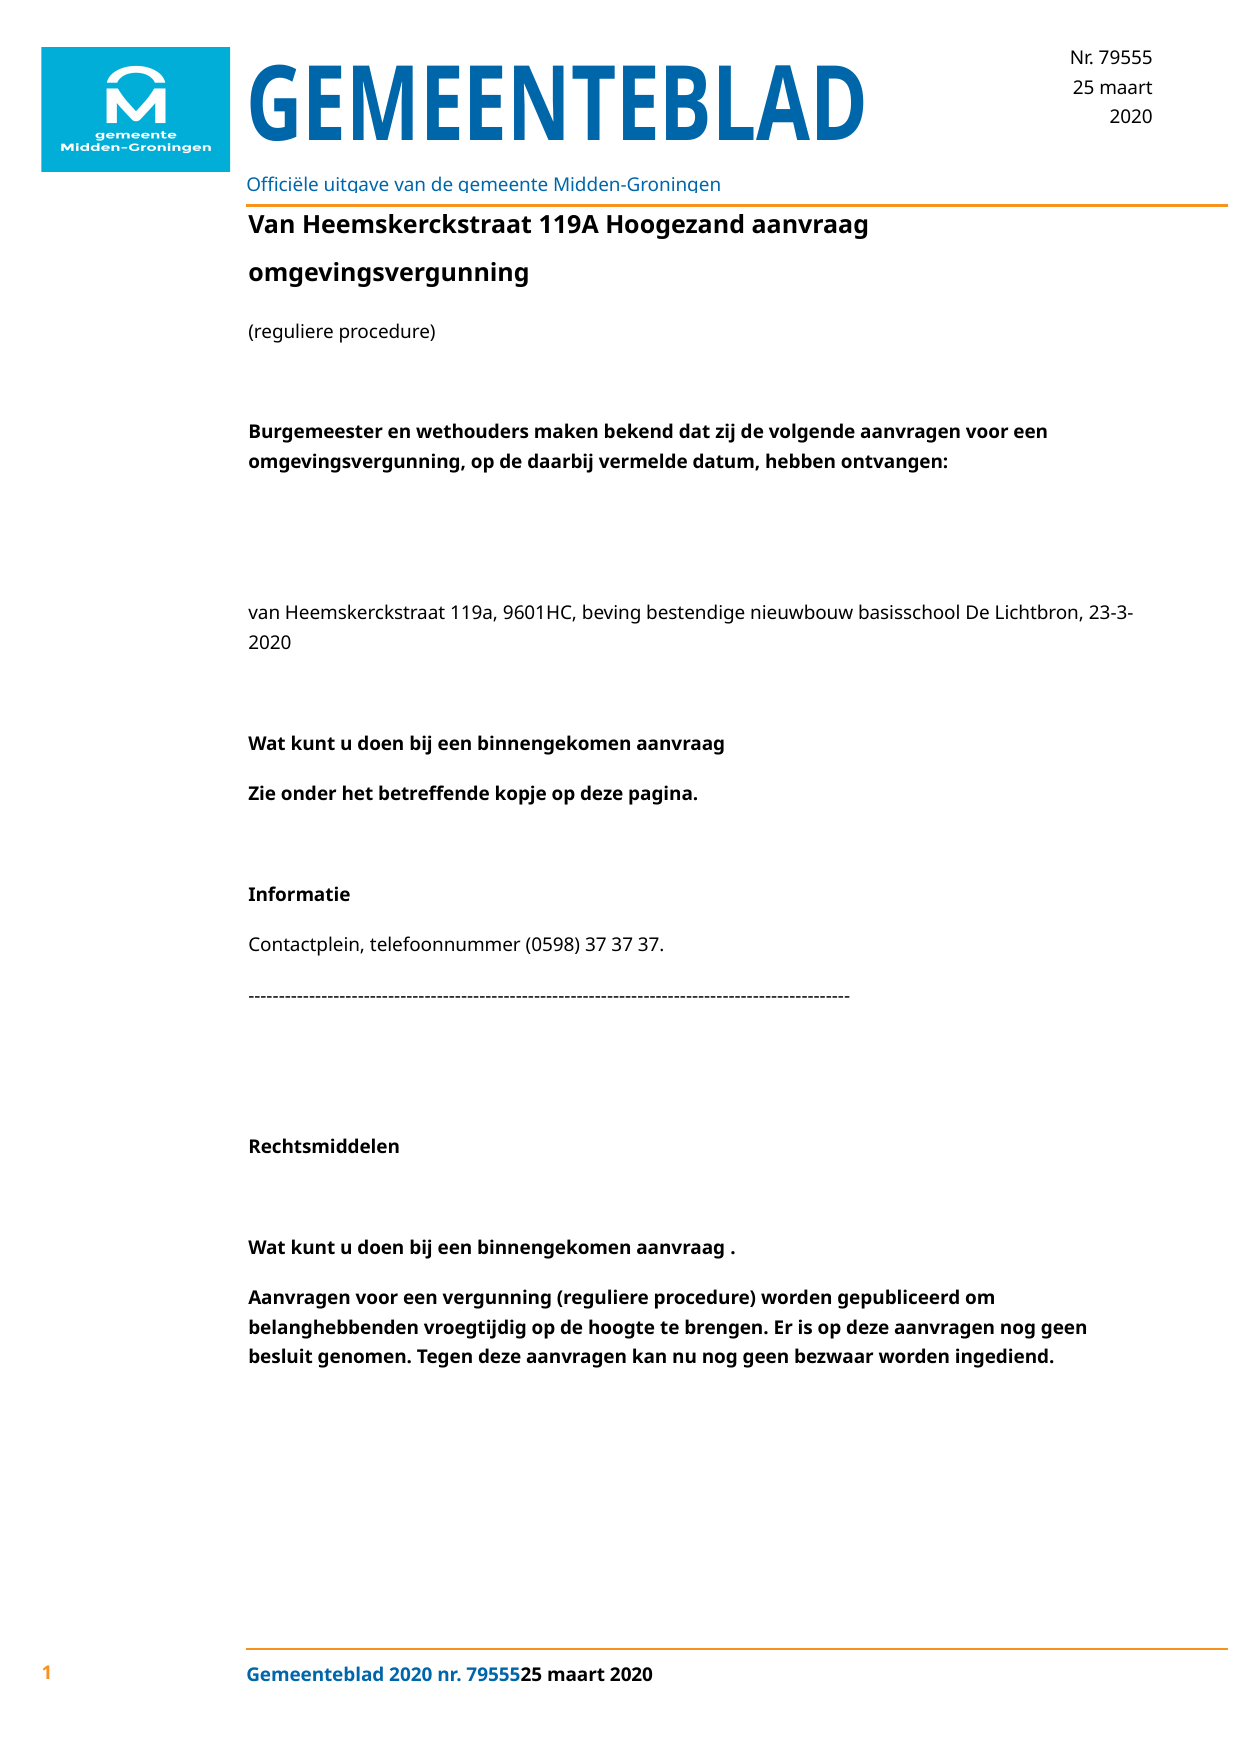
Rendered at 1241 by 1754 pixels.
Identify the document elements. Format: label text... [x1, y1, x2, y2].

text Rechtsmiddelen [248, 1133, 1152, 1159]
text Informatie [248, 881, 1152, 907]
text Contactplein, telefoonnummer (0598) 37 37 37. [248, 932, 1152, 957]
picture [107, 89, 165, 122]
text Burgemeester en wethouders maken bekend dat zij de volgende aanvragen voor een omgevingsvergunning, op de daarbij vermelde datum, hebben ontvangen: [248, 419, 1152, 474]
text Aanvragen voor een vergunning (reguliere procedure) worden gepubliceerd om belanghebbenden vroegtijdig op de hoogte te brengen. Er is op deze aanvragen nog geen besluit genomen. Tegen deze aanvragen kan nu nog geen bezwaar worden ingediend. [248, 1284, 1152, 1369]
picture [108, 66, 164, 82]
text --------------------------------------------------------------------------------------------------- [248, 982, 1152, 1008]
text (reguliere procedure) [248, 318, 1152, 344]
text Wat kunt u doen bij een binnengekomen aanvraag . [248, 1234, 1152, 1260]
picture [184, 146, 190, 153]
text Zie onder het betreffende kopje op deze pagina. [248, 780, 1152, 806]
text van Heemskerckstraat 119a, 9601HC, beving bestendige nieuwbouw basisschool De Lichtbron, 23-3-2020 [248, 599, 1152, 655]
text Wat kunt u doen bij een binnengekomen aanvraag [248, 730, 1152, 756]
text Van Heemskerckstraat 119A Hoogezand aanvraag omgevingsvergunning [248, 207, 1152, 288]
